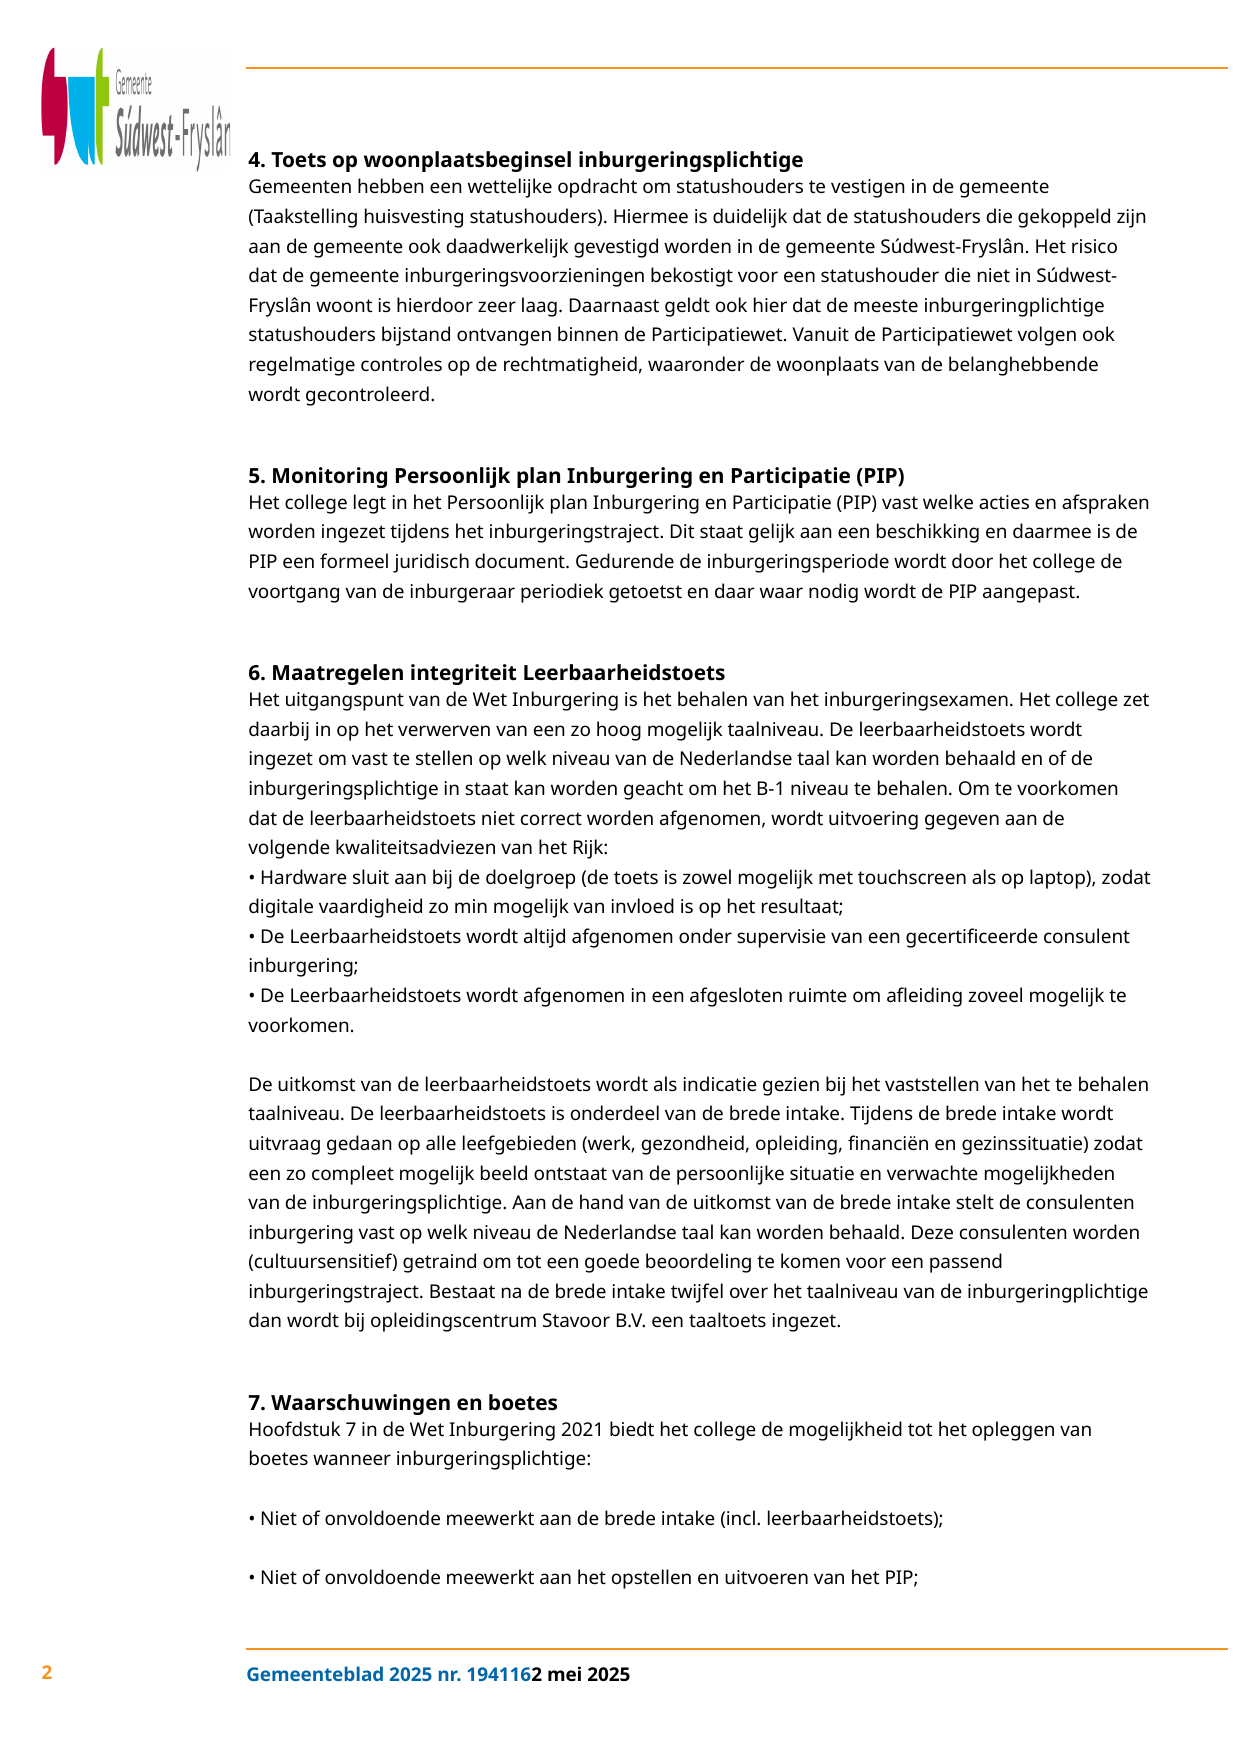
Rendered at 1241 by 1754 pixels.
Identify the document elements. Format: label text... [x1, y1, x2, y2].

text • De Leerbaarheidstoets wordt afgenomen in een afgesloten ruimte om afleiding zoveel mogelijk te voorkomen. [248, 982, 1152, 1037]
text • Niet of onvoldoende meewerkt aan de brede intake (incl. leerbaarheidstoets); [248, 1505, 1152, 1531]
text 5. Monitoring Persoonlijk plan Inburgering en Participatie (PIP) [248, 461, 1152, 489]
text 4. Toets op woonplaatsbeginsel inburgeringsplichtige [248, 145, 1152, 174]
text Gemeenten hebben een wettelijke opdracht om statushouders te vestigen in de gemeente (Taakstelling huisvesting statushouders). Hiermee is duidelijk dat de statushouders die gekoppeld zijn aan de gemeente ook daadwerkelijk gevestigd worden in de gemeente Súdwest-Fryslân. Het risico dat de gemeente inburgeringsvoorzieningen bekostigt voor een statushouder die niet in Súdwest-Fryslân woont is hierdoor zeer laag. Daarnaast geldt ook hier dat de meeste inburgeringplichtige statushouders bijstand ontvangen binnen de Participatiewet. Vanuit de Participatiewet volgen ook regelmatige controles op de rechtmatigheid, waaronder de woonplaats van de belanghebbende wordt gecontroleerd. [248, 174, 1152, 406]
text • De Leerbaarheidstoets wordt altijd afgenomen onder supervisie van een gecertificeerde consulent inburgering; [248, 923, 1152, 978]
text 6. Maatregelen integriteit Leerbaarheidstoets [248, 658, 1152, 686]
text Hoofdstuk 7 in de Wet Inburgering 2021 biedt het college de mogelijkheid tot het opleggen van boetes wanneer inburgeringsplichtige: [248, 1416, 1152, 1471]
text • Niet of onvoldoende meewerkt aan het opstellen en uitvoeren van het PIP; [248, 1564, 1152, 1590]
text Het college legt in het Persoonlijk plan Inburgering en Participatie (PIP) vast welke acties en afspraken worden ingezet tijdens het inburgeringstraject. Dit staat gelijk aan een beschikking en daarmee is de PIP een formeel juridisch document. Gedurende de inburgeringsperiode wordt door het college de voortgang van de inburgeraar periodiek getoetst en daar waar nodig wordt de PIP aangepast. [248, 489, 1152, 604]
text 7. Waarschuwingen en boetes [248, 1388, 1152, 1416]
text • Hardware sluit aan bij de doelgroep (de toets is zowel mogelijk met touchscreen als op laptop), zodat digitale vaardigheid zo min mogelijk van invloed is op het resultaat; [248, 864, 1152, 919]
text De uitkomst van de leerbaarheidstoets wordt als indicatie gezien bij het vaststellen van het te behalen taalniveau. De leerbaarheidstoets is onderdeel van de brede intake. Tijdens de brede intake wordt uitvraag gedaan op alle leefgebieden (werk, gezondheid, opleiding, financiën en gezinssituatie) zodat een zo compleet mogelijk beeld ontstaat van de persoonlijke situatie en verwachte mogelijkheden van de inburgeringsplichtige. Aan de hand van de uitkomst van de brede intake stelt de consulenten inburgering vast op welk niveau de Nederlandse taal kan worden behaald. Deze consulenten worden (cultuursensitief) getraind om tot een goede beoordeling te komen voor een passend inburgeringstraject. Bestaat na de brede intake twijfel over het taalniveau van de inburgeringplichtige dan wordt bij opleidingscentrum Stavoor B.V. een taaltoets ingezet. [248, 1071, 1152, 1333]
text Het uitgangspunt van de Wet Inburgering is het behalen van het inburgeringsexamen. Het college zet daarbij in op het verwerven van een zo hoog mogelijk taalniveau. De leerbaarheidstoets wordt ingezet om vast te stellen op welk niveau van de Nederlandse taal kan worden behaald en of de inburgeringsplichtige in staat kan worden geacht om het B-1 niveau te behalen. Om te voorkomen dat de leerbaarheidstoets niet correct worden afgenomen, wordt uitvoering gegeven aan de volgende kwaliteitsadviezen van het Rijk: [248, 686, 1152, 860]
picture [41, 47, 231, 172]
